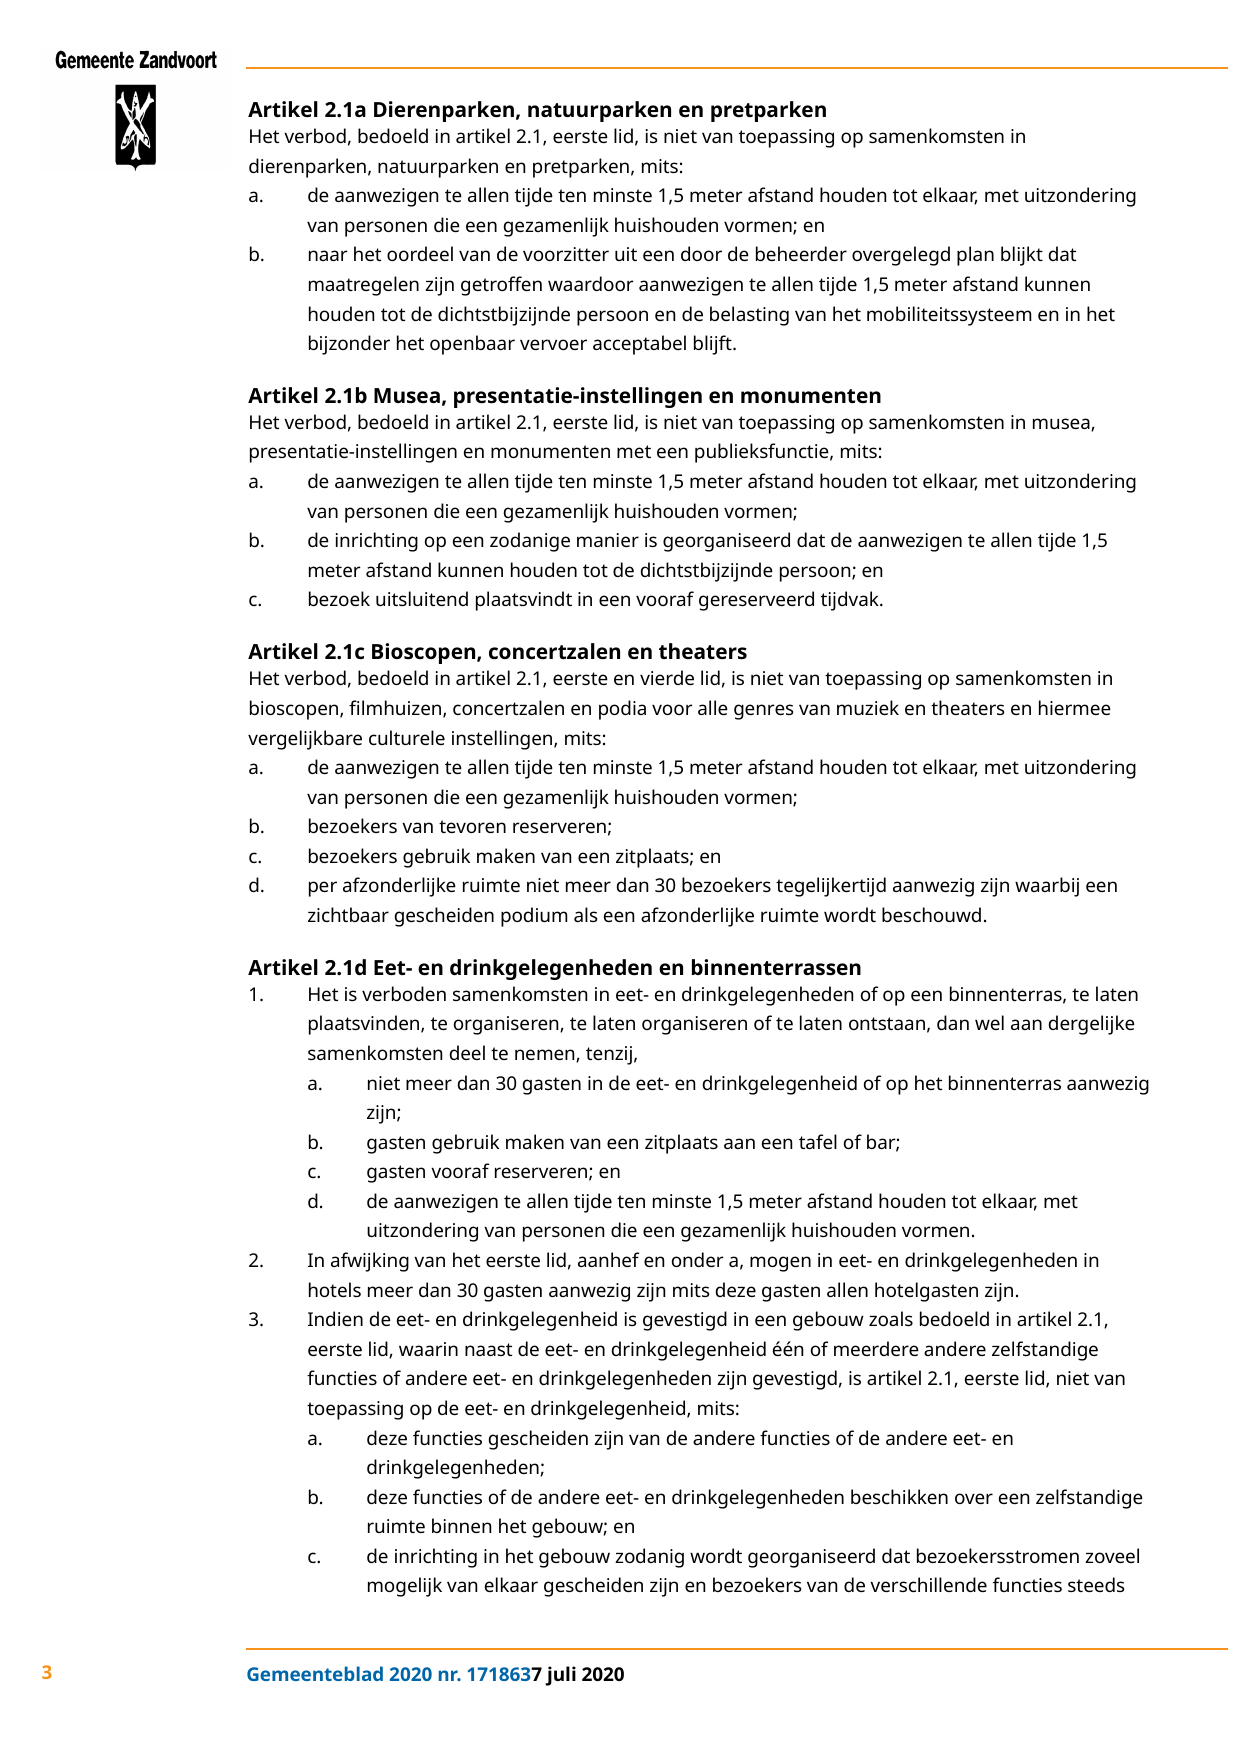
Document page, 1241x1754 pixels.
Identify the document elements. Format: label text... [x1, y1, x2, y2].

list In afwijking van het eerste lid, aanhef en onder a, mogen in eet- en drinkgelegenheden in hotels meer dan 30 gasten aanwezig zijn mits deze gasten allen hotelgasten zijn. [248, 1247, 1152, 1303]
list deze functies of de andere eet- en drinkgelegenheden beschikken over een zelfstandige ruimte binnen het gebouw; en [307, 1484, 1152, 1539]
list Het is verboden samenkomsten in eet- en drinkgelegenheden of op een binnenterras, te laten plaatsvinden, te organiseren, te laten organiseren of te laten ontstaan, dan wel aan dergelijke samenkomsten deel te nemen, tenzij, [248, 981, 1152, 1066]
list de aanwezigen te allen tijde ten minste 1,5 meter afstand houden tot elkaar, met uitzondering van personen die een gezamenlijk huishouden vormen; [248, 754, 1152, 809]
list gasten gebruik maken van een zitplaats aan een tafel of bar; [307, 1129, 1152, 1155]
list bezoekers gebruik maken van een zitplaats; en [248, 843, 1152, 869]
text Artikel 2.1d Eet- en drinkgelegenheden en binnenterrassen [248, 953, 1152, 981]
list Indien de eet- en drinkgelegenheid is gevestigd in een gebouw zoals bedoeld in artikel 2.1, eerste lid, waarin naast de eet- en drinkgelegenheid één of meerdere andere zelfstandige functies of andere eet- en drinkgelegenheden zijn gevestigd, is artikel 2.1, eerste lid, niet van toepassing op de eet- en drinkgelegenheid, mits: [248, 1306, 1152, 1421]
text Het verbod, bedoeld in artikel 2.1, eerste lid, is niet van toepassing op samenkomsten in dierenparken, natuurparken en pretparken, mits: [248, 123, 1152, 178]
list de aanwezigen te allen tijde ten minste 1,5 meter afstand houden tot elkaar, met uitzondering van personen die een gezamenlijk huishouden vormen; en [248, 182, 1152, 238]
text Het verbod, bedoeld in artikel 2.1, eerste lid, is niet van toepassing op samenkomsten in musea, presentatie-instellingen en monumenten met een publieksfunctie, mits: [248, 409, 1152, 464]
text Artikel 2.1b Musea, presentatie-instellingen en monumenten [248, 381, 1152, 409]
list de inrichting op een zodanige manier is georganiseerd dat de aanwezigen te allen tijde 1,5 meter afstand kunnen houden tot de dichtstbijzijnde persoon; en [248, 527, 1152, 583]
text Artikel 2.1c Bioscopen, concertzalen en theaters [248, 637, 1152, 666]
list naar het oordeel van de voorzitter uit een door de beheerder overgelegd plan blijkt dat maatregelen zijn getroffen waardoor aanwezigen te allen tijde 1,5 meter afstand kunnen houden tot de dichtstbijzijnde persoon en de belasting van het mobiliteitssysteem en in het bijzonder het openbaar vervoer acceptabel blijft. [248, 242, 1152, 356]
picture [41, 47, 231, 172]
list bezoekers van tevoren reserveren; [248, 813, 1152, 839]
list per afzonderlijke ruimte niet meer dan 30 bezoekers tegelijkertijd aanwezig zijn waarbij een zichtbaar gescheiden podium als een afzonderlijke ruimte wordt beschouwd. [248, 873, 1152, 928]
text Het verbod, bedoeld in artikel 2.1, eerste en vierde lid, is niet van toepassing op samenkomsten in bioscopen, filmhuizen, concertzalen en podia voor alle genres van muziek en theaters en hiermee vergelijkbare culturele instellingen, mits: [248, 666, 1152, 750]
list gasten vooraf reserveren; en [307, 1158, 1152, 1184]
list de aanwezigen te allen tijde ten minste 1,5 meter afstand houden tot elkaar, met uitzondering van personen die een gezamenlijk huishouden vormen; [248, 468, 1152, 524]
list deze functies gescheiden zijn van de andere functies of de andere eet- en drinkgelegenheden; [307, 1425, 1152, 1480]
list de inrichting in het gebouw zodanig wordt georganiseerd dat bezoekersstromen zoveel mogelijk van elkaar gescheiden zijn en bezoekers van de verschillende functies steeds [307, 1543, 1152, 1598]
list niet meer dan 30 gasten in de eet- en drinkgelegenheid of op het binnenterras aanwezig zijn; [307, 1070, 1152, 1125]
text Artikel 2.1a Dierenparken, natuurparken en pretparken [248, 95, 1152, 123]
list bezoek uitsluitend plaatsvindt in een vooraf gereserveerd tijdvak. [248, 587, 1152, 612]
list de aanwezigen te allen tijde ten minste 1,5 meter afstand houden tot elkaar, met uitzondering van personen die een gezamenlijk huishouden vormen. [307, 1188, 1152, 1243]
